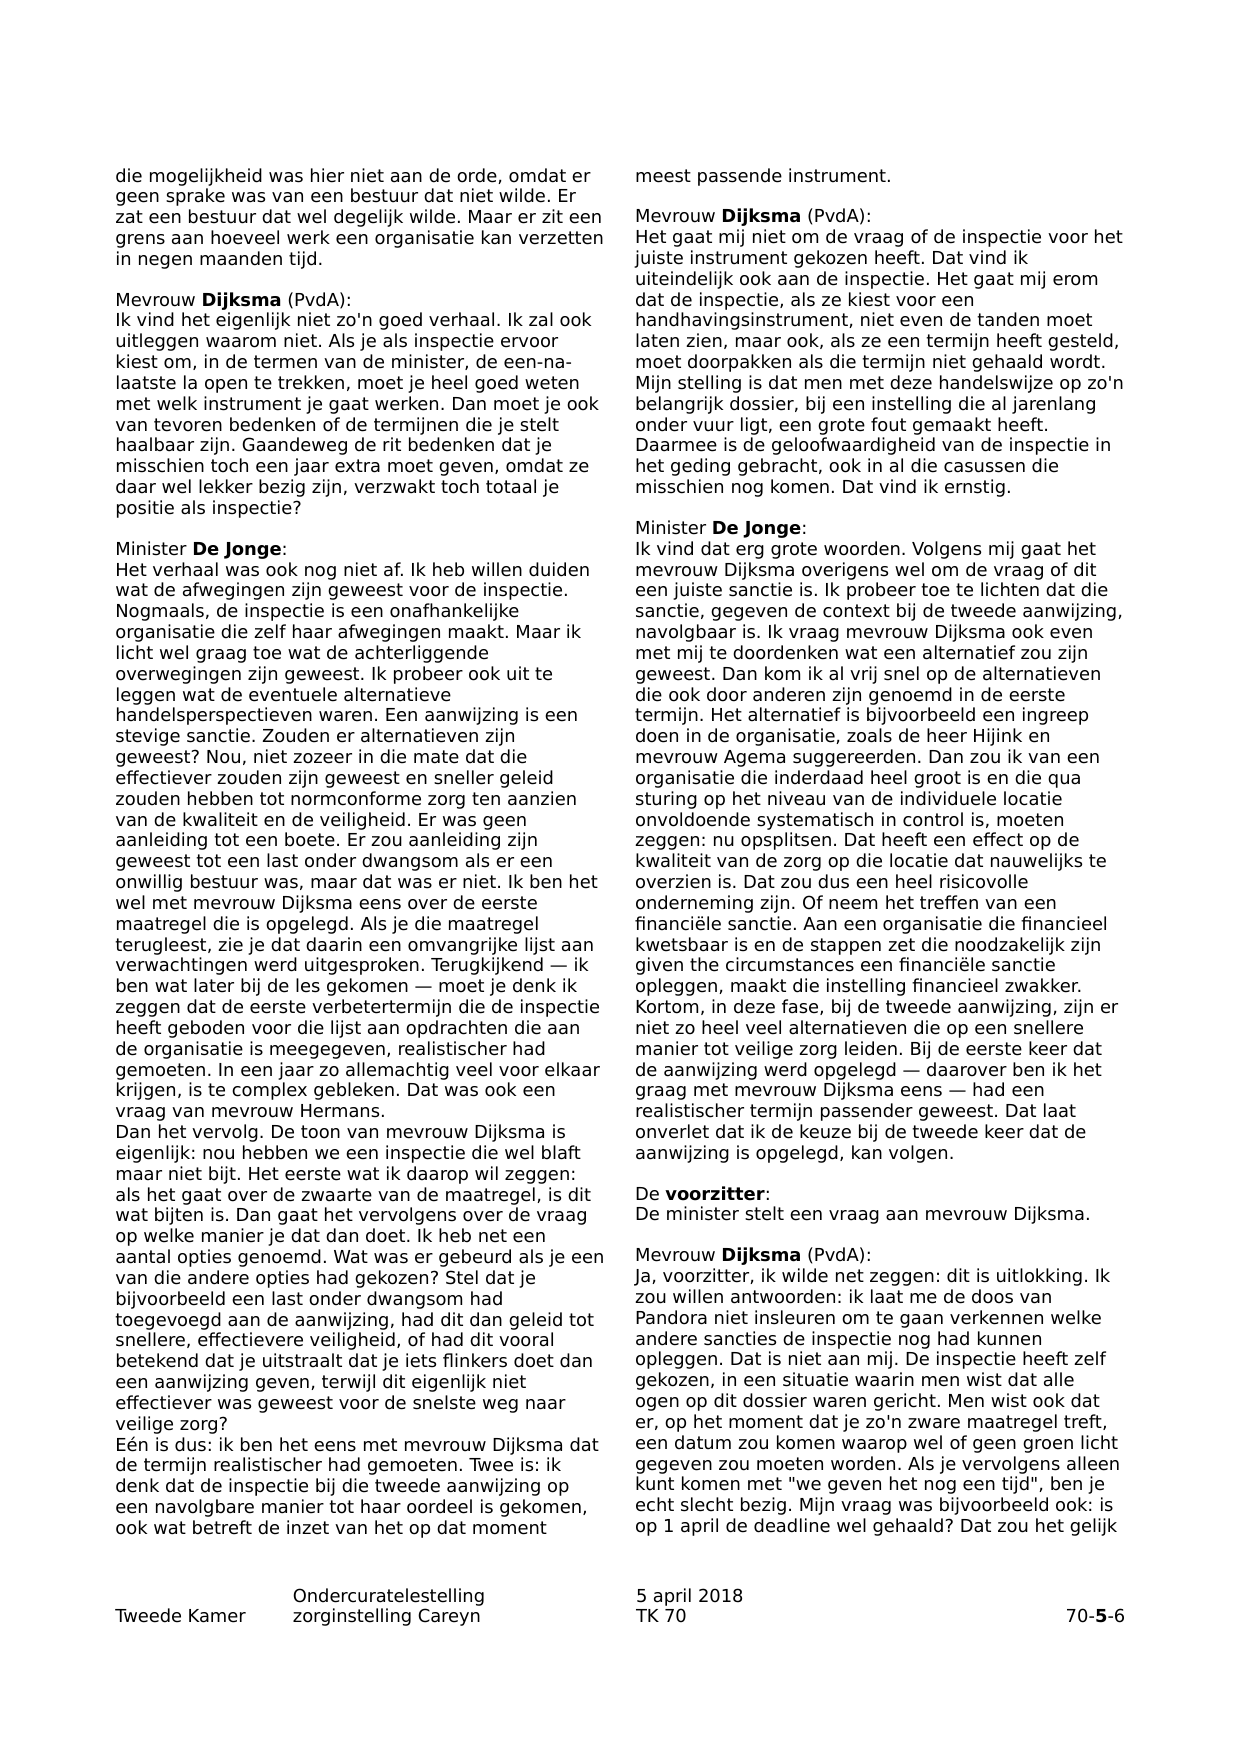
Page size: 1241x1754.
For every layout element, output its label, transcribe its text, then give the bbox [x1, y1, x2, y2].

text Minister De Jonge: [635, 518, 1125, 538]
text Ja, voorzitter, ik wilde net zeggen: dit is uitlokking. Ik zou willen antwoorden: ik laat me de doos van Pandora niet insleuren om te gaan verkennen welke andere sancties de inspectie nog had kunnen opleggen. Dat is niet aan mij. De inspectie heeft zelf gekozen, in een situatie waarin men wist dat alle ogen op dit dossier waren gericht. Men wist ook dat er, op het moment dat je zo'n zware maatregel treft, een datum zou komen waarop wel of geen groen licht gegeven zou moeten worden. Als je vervolgens alleen kunt komen met "we geven het nog een tijd", ben je echt slecht bezig. Mijn vraag was bijvoorbeeld ook: is op 1 april de deadline wel gehaald? Dat zou het gelijk [635, 1266, 1125, 1537]
text Het verhaal was ook nog niet af. Ik heb willen duiden wat de afwegingen zijn geweest voor de inspectie. Nogmaals, de inspectie is een onafhankelijke organisatie die zelf haar afwegingen maakt. Maar ik licht wel graag toe wat de achterliggende overwegingen zijn geweest. Ik probeer ook uit te leggen wat de eventuele alternatieve handelsperspectieven waren. Een aanwijzing is een stevige sanctie. Zouden er alternatieven zijn geweest? Nou, niet zozeer in die mate dat die effectiever zouden zijn geweest en sneller geleid zouden hebben tot normconforme zorg ten aanzien van de kwaliteit en de veiligheid. Er was geen aanleiding tot een boete. Er zou aanleiding zijn geweest tot een last onder dwangsom als er een onwillig bestuur was, maar dat was er niet. Ik ben het wel met mevrouw Dijksma eens over de eerste maatregel die is opgelegd. Als je die maatregel terugleest, zie je dat daarin een omvangrijke lijst aan verwachtingen werd uitgesproken. Terugkijkend — ik ben wat later bij de les gekomen — moet je denk ik zeggen dat de eerste verbetertermijn die de inspectie heeft geboden voor die lijst aan opdrachten die aan de organisatie is meegegeven, realistischer had gemoeten. In een jaar zo allemachtig veel voor elkaar krijgen, is te complex gebleken. Dat was ook een vraag van mevrouw Hermans. [115, 559, 605, 1122]
text Het gaat mij niet om de vraag of de inspectie voor het juiste instrument gekozen heeft. Dat vind ik uiteindelijk ook aan de inspectie. Het gaat mij erom dat de inspectie, als ze kiest voor een handhavingsinstrument, niet even de tanden moet laten zien, maar ook, als ze een termijn heeft gesteld, moet doorpakken als die termijn niet gehaald wordt. Mijn stelling is dat men met deze handelswijze op zo'n belangrijk dossier, bij een instelling die al jarenlang onder vuur ligt, een grote fout gemaakt heeft. Daarmee is de geloofwaardigheid van de inspectie in het geding gebracht, ook in al die casussen die misschien nog komen. Dat vind ik ernstig. [635, 227, 1125, 498]
text Ik vind dat erg grote woorden. Volgens mij gaat het mevrouw Dijksma overigens wel om de vraag of dit een juiste sanctie is. Ik probeer toe te lichten dat die sanctie, gegeven de context bij de tweede aanwijzing, navolgbaar is. Ik vraag mevrouw Dijksma ook even met mij te doordenken wat een alternatief zou zijn geweest. Dan kom ik al vrij snel op de alternatieven die ook door anderen zijn genoemd in de eerste termijn. Het alternatief is bijvoorbeeld een ingreep doen in de organisatie, zoals de heer Hijink en mevrouw Agema suggereerden. Dan zou ik van een organisatie die inderdaad heel groot is en die qua sturing op het niveau van de individuele locatie onvoldoende systematisch in control is, moeten zeggen: nu opsplitsen. Dat heeft een effect op de kwaliteit van de zorg op die locatie dat nauwelijks te overzien is. Dat zou dus een heel risicovolle onderneming zijn. Of neem het treffen van een financiële sanctie. Aan een organisatie die financieel kwetsbaar is en de stappen zet die noodzakelijk zijn given the circumstances een financiële sanctie opleggen, maakt die instelling financieel zwakker. Kortom, in deze fase, bij de tweede aanwijzing, zijn er niet zo heel veel alternatieven die op een snellere manier tot veilige zorg leiden. Bij de eerste keer dat de aanwijzing werd opgelegd — daarover ben ik het graag met mevrouw Dijksma eens — had een realistischer termijn passender geweest. Dat laat onverlet dat ik de keuze bij de tweede keer dat de aanwijzing is opgelegd, kan volgen. [635, 538, 1125, 1163]
text Mevrouw Dijksma (PvdA): [115, 289, 605, 310]
text De minister stelt een vraag aan mevrouw Dijksma. [635, 1204, 1125, 1225]
text meest passende instrument. [635, 165, 1125, 186]
text Ik vind het eigenlijk niet zo'n goed verhaal. Ik zal ook uitleggen waarom niet. Als je als inspectie ervoor kiest om, in de termen van de minister, de een-na-laatste la open te trekken, moet je heel goed weten met welk instrument je gaat werken. Dan moet je ook van tevoren bedenken of de termijnen die je stelt haalbaar zijn. Gaandeweg de rit bedenken dat je misschien toch een jaar extra moet geven, omdat ze daar wel lekker bezig zijn, verzwakt toch totaal je positie als inspectie? [115, 310, 605, 518]
text die mogelijkheid was hier niet aan de orde, omdat er geen sprake was van een bestuur dat niet wilde. Er zat een bestuur dat wel degelijk wilde. Maar er zit een grens aan hoeveel werk een organisatie kan verzetten in negen maanden tijd. [115, 165, 605, 269]
text Eén is dus: ik ben het eens met mevrouw Dijksma dat de termijn realistischer had gemoeten. Twee is: ik denk dat de inspectie bij die tweede aanwijzing op een navolgbare manier tot haar oordeel is gekomen, ook wat betreft de inzet van het op dat moment [115, 1434, 605, 1538]
text Dan het vervolg. De toon van mevrouw Dijksma is eigenlijk: nou hebben we een inspectie die wel blaft maar niet bijt. Het eerste wat ik daarop wil zeggen: als het gaat over de zwaarte van de maatregel, is dit wat bijten is. Dan gaat het vervolgens over de vraag op welke manier je dat dan doet. Ik heb net een aantal opties genoemd. Wat was er gebeurd als je een van die andere opties had gekozen? Stel dat je bijvoorbeeld een last onder dwangsom had toegevoegd aan de aanwijzing, had dit dan geleid tot snellere, effectievere veiligheid, of had dit vooral betekend dat je uitstraalt dat je iets flinkers doet dan een aanwijzing geven, terwijl dit eigenlijk niet effectiever was geweest voor de snelste weg naar veilige zorg? [115, 1122, 605, 1434]
text Mevrouw Dijksma (PvdA): [635, 206, 1125, 227]
text Mevrouw Dijksma (PvdA): [635, 1245, 1125, 1266]
text Minister De Jonge: [115, 538, 605, 559]
text De voorzitter: [635, 1183, 1125, 1204]
